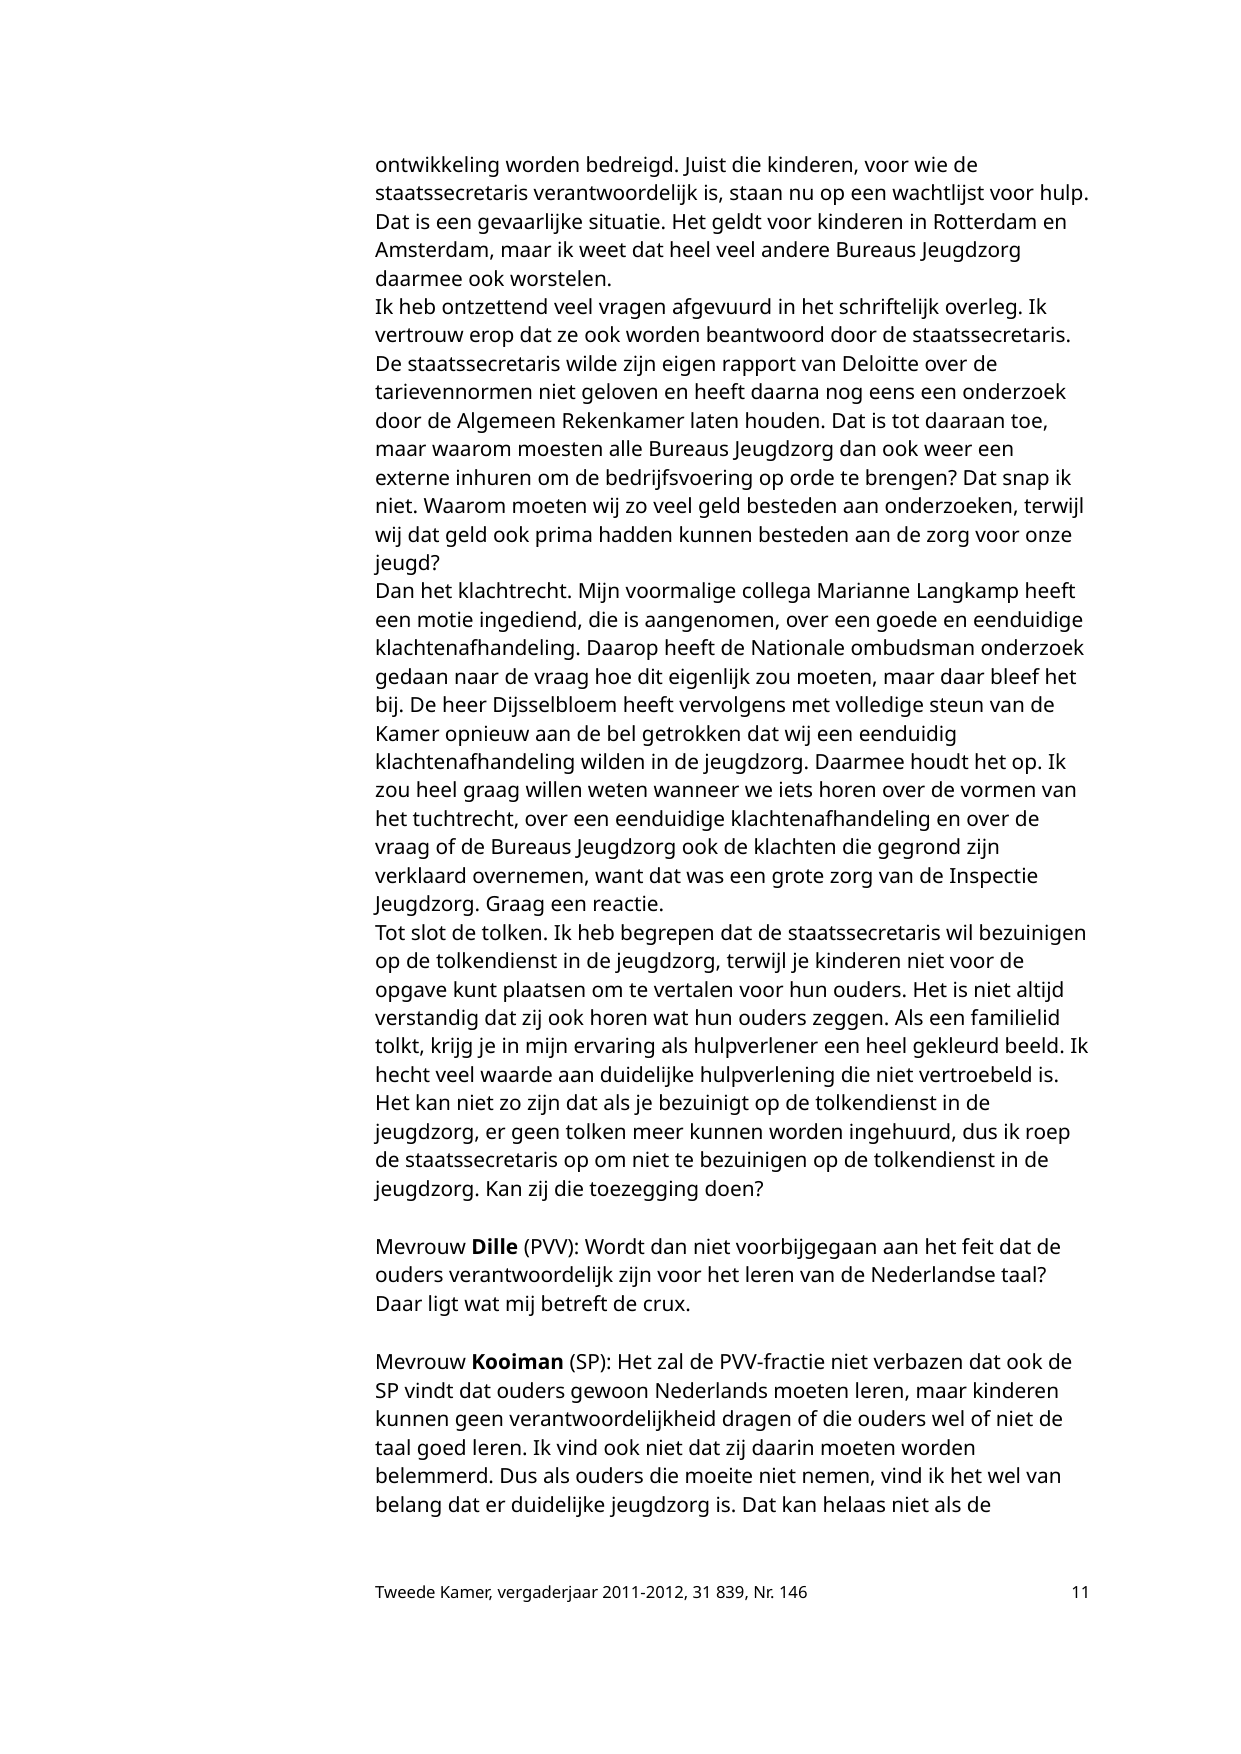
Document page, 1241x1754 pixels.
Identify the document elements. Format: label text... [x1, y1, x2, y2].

text Mevrouw Dille (PVV): Wordt dan niet voorbijgegaan aan het feit dat de ouders verantwoordelijk zijn voor het leren van de Nederlandse taal? Daar ligt wat mij betreft de crux. [375, 1232, 1090, 1317]
text Ik heb ontzettend veel vragen afgevuurd in het schriftelijk overleg. Ik vertrouw erop dat ze ook worden beantwoord door de staatssecretaris. De staatssecretaris wilde zijn eigen rapport van Deloitte over de tarievennormen niet geloven en heeft daarna nog eens een onderzoek door de Algemeen Rekenkamer laten houden. Dat is tot daaraan toe, maar waarom moesten alle Bureaus Jeugdzorg dan ook weer een externe inhuren om de bedrijfsvoering op orde te brengen? Dat snap ik niet. Waarom moeten wij zo veel geld besteden aan onderzoeken, terwijl wij dat geld ook prima hadden kunnen besteden aan de zorg voor onze jeugd? [375, 292, 1090, 577]
text Dan het klachtrecht. Mijn voormalige collega Marianne Langkamp heeft een motie ingediend, die is aangenomen, over een goede en eenduidige klachtenafhandeling. Daarop heeft de Nationale ombudsman onderzoek gedaan naar de vraag hoe dit eigenlijk zou moeten, maar daar bleef het bij. De heer Dijsselbloem heeft vervolgens met volledige steun van de Kamer opnieuw aan de bel getrokken dat wij een eenduidig klachtenafhandeling wilden in de jeugdzorg. Daarmee houdt het op. Ik zou heel graag willen weten wanneer we iets horen over de vormen van het tuchtrecht, over een eenduidige klachtenafhandeling en over de vraag of de Bureaus Jeugdzorg ook de klachten die gegrond zijn verklaard overnemen, want dat was een grote zorg van de Inspectie Jeugdzorg. Graag een reactie. [375, 577, 1090, 918]
text Tot slot de tolken. Ik heb begrepen dat de staatssecretaris wil bezuinigen op de tolkendienst in de jeugdzorg, terwijl je kinderen niet voor de opgave kunt plaatsen om te vertalen voor hun ouders. Het is niet altijd verstandig dat zij ook horen wat hun ouders zeggen. Als een familielid tolkt, krijg je in mijn ervaring als hulpverlener een heel gekleurd beeld. Ik hecht veel waarde aan duidelijke hulpverlening die niet vertroebeld is. Het kan niet zo zijn dat als je bezuinigt op de tolkendienst in de jeugdzorg, er geen tolken meer kunnen worden ingehuurd, dus ik roep de staatssecretaris op om niet te bezuinigen op de tolkendienst in de jeugdzorg. Kan zij die toezegging doen? [375, 918, 1090, 1202]
text ontwikkeling worden bedreigd. Juist die kinderen, voor wie de staatssecretaris verantwoordelijk is, staan nu op een wachtlijst voor hulp. Dat is een gevaarlijke situatie. Het geldt voor kinderen in Rotterdam en Amsterdam, maar ik weet dat heel veel andere Bureaus Jeugdzorg daarmee ook worstelen. [375, 150, 1090, 292]
text Mevrouw Kooiman (SP): Het zal de PVV-fractie niet verbazen dat ook de SP vindt dat ouders gewoon Nederlands moeten leren, maar kinderen kunnen geen verantwoordelijkheid dragen of die ouders wel of niet de taal goed leren. Ik vind ook niet dat zij daarin moeten worden belemmerd. Dus als ouders die moeite niet nemen, vind ik het wel van belang dat er duidelijke jeugdzorg is. Dat kan helaas niet als de [375, 1347, 1090, 1518]
